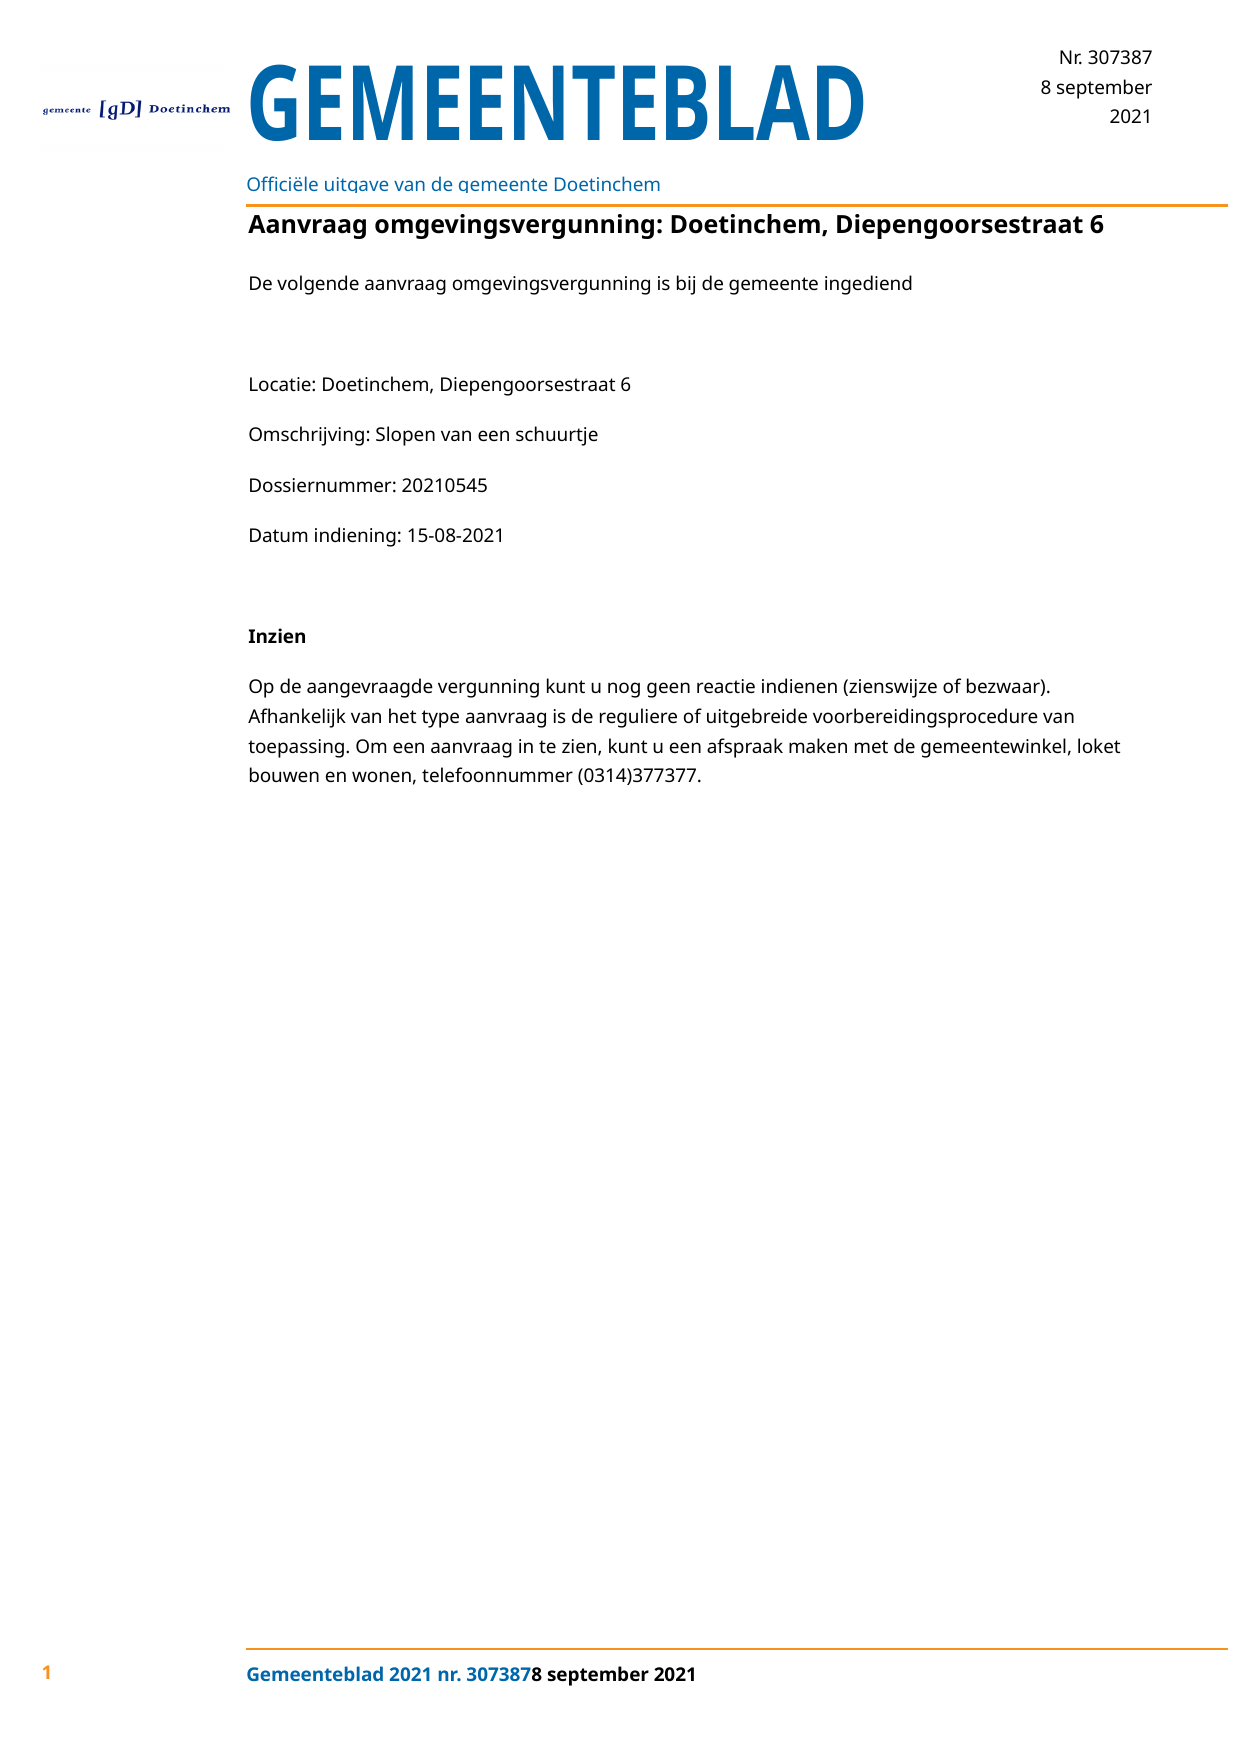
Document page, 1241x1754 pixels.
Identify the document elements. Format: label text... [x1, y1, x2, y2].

text Aanvraag omgevingsvergunning: Doetinchem, Diepengoorsestraat 6 [248, 207, 1152, 241]
text Dossiernummer: 20210545 [248, 472, 1152, 498]
text Omschrijving: Slopen van een schuurtje [248, 422, 1152, 447]
picture [41, 47, 231, 172]
text De volgende aanvraag omgevingsvergunning is bij de gemeente ingediend [248, 270, 1152, 296]
text Datum indiening: 15-08-2021 [248, 522, 1152, 548]
text Locatie: Doetinchem, Diepengoorsestraat 6 [248, 371, 1152, 397]
text Inzien [248, 623, 1152, 649]
text Op de aangevraagde vergunning kunt u nog geen reactie indienen (zienswijze of bezwaar). Afhankelijk van het type aanvraag is de reguliere of uitgebreide voorbereidingsprocedure van toepassing. Om een aanvraag in te zien, kunt u een afspraak maken met de gemeentewinkel, loket bouwen en wonen, telefoonnummer (0314)377377. [248, 674, 1152, 788]
